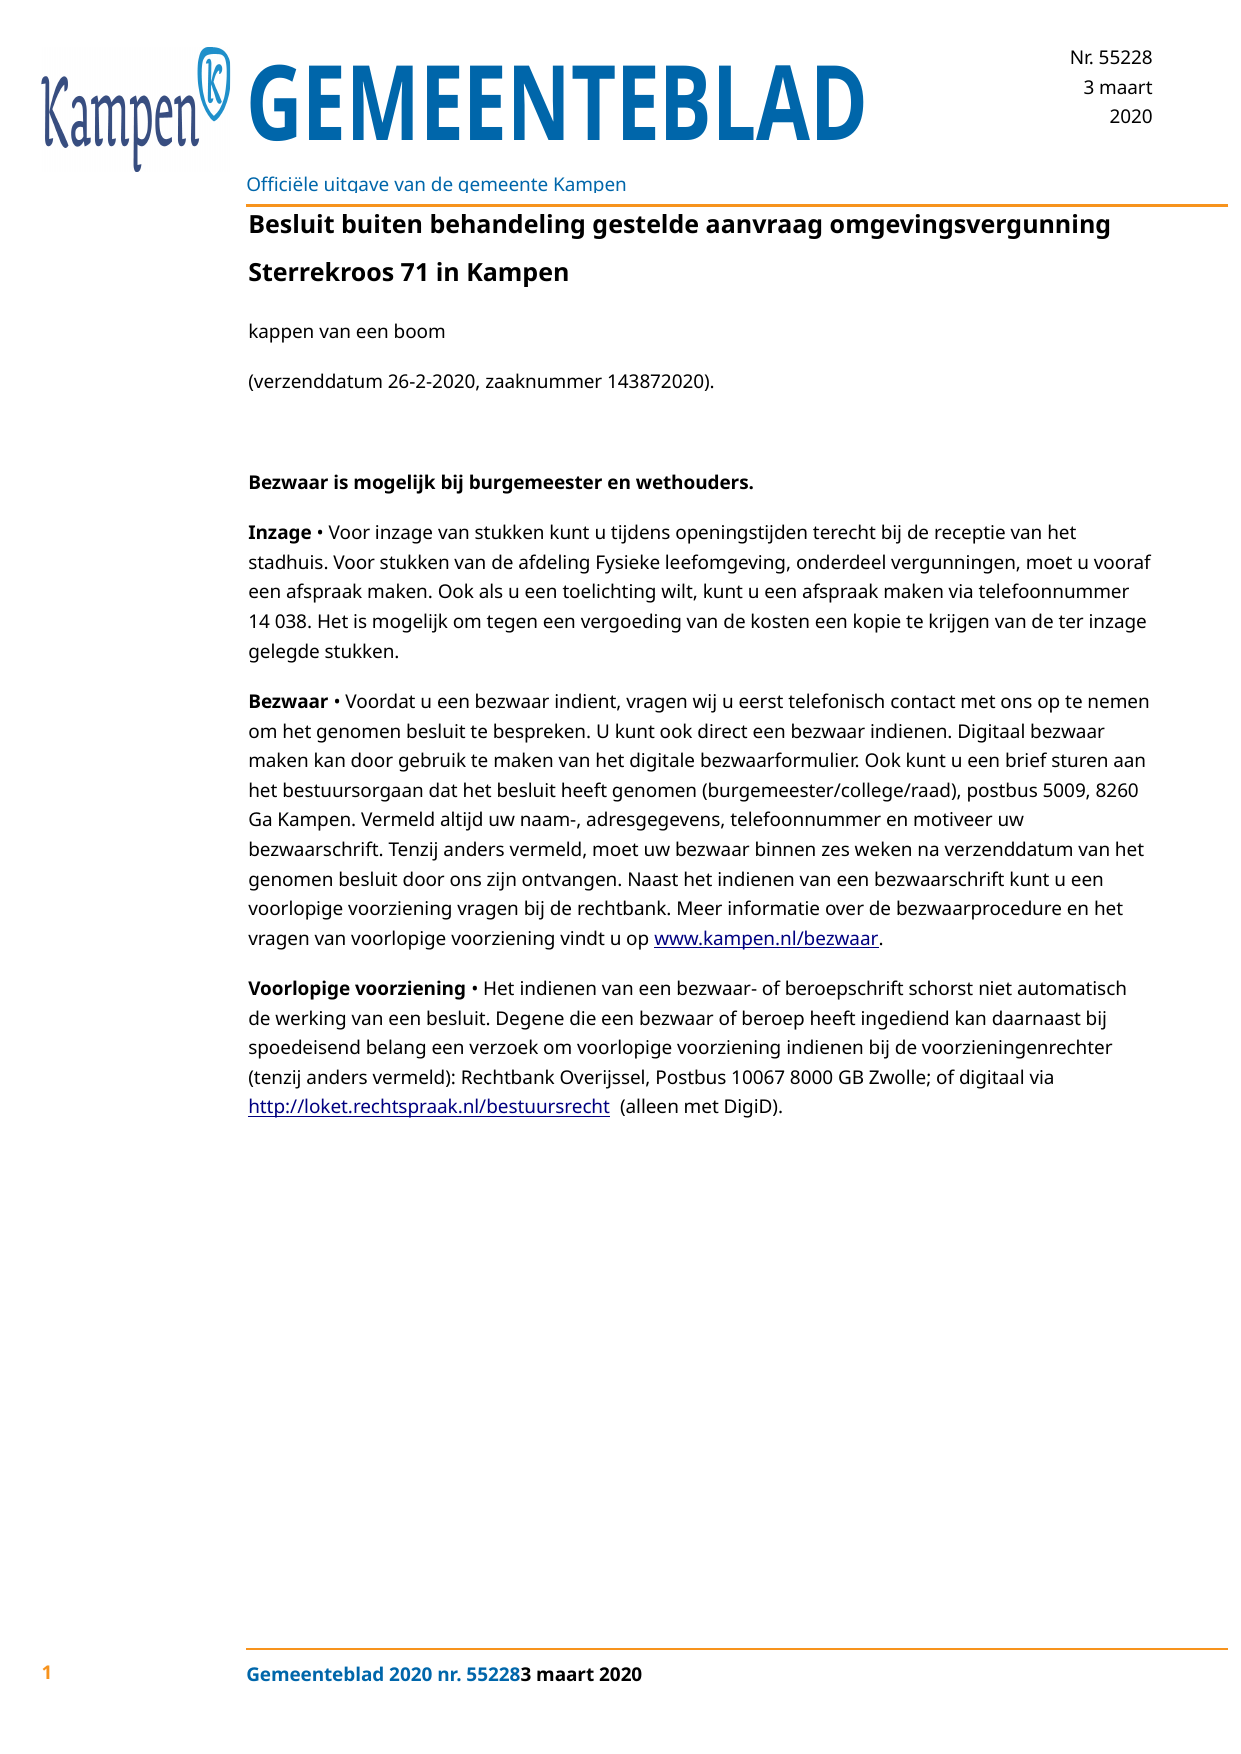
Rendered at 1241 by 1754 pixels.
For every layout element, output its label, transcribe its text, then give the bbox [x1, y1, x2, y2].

text Voorlopige voorziening • Het indienen van een bezwaar- of beroepschrift schorst niet automatisch de werking van een besluit. Degene die een bezwaar of beroep heeft ingediend kan daarnaast bij spoedeisend belang een verzoek om voorlopige voorziening indienen bij de voorzieningenrechter (tenzij anders vermeld): Rechtbank Overijssel, Postbus 10067 8000 GB Zwolle; of digitaal via http://loket.rechtspraak.nl/bestuursrecht (alleen met DigiD). [248, 975, 1152, 1119]
text Bezwaar is mogelijk bij burgemeester en wethouders. [248, 469, 1152, 495]
text (verzenddatum 26-2-2020, zaaknummer 143872020). [248, 368, 1152, 394]
text kappen van een boom [248, 318, 1152, 344]
picture [41, 47, 231, 172]
text Bezwaar • Voordat u een bezwaar indient, vragen wij u eerst telefonisch contact met ons op te nemen om het genomen besluit te bespreken. U kunt ook direct een bezwaar indienen. Digitaal bezwaar maken kan door gebruik te maken van het digitale bezwaarformulier. Ook kunt u een brief sturen aan het bestuursorgaan dat het besluit heeft genomen (burgemeester/college/raad), postbus 5009, 8260 Ga Kampen. Vermeld altijd uw naam-, adresgegevens, telefoonnummer en motiveer uw bezwaarschrift. Tenzij anders vermeld, moet uw bezwaar binnen zes weken na verzenddatum van het genomen besluit door ons zijn ontvangen. Naast het indienen van een bezwaarschrift kunt u een voorlopige voorziening vragen bij de rechtbank. Meer informatie over de bezwaarprocedure en het vragen van voorlopige voorziening vindt u op www.kampen.nl/bezwaar. [248, 688, 1152, 951]
text Inzage • Voor inzage van stukken kunt u tijdens openingstijden terecht bij de receptie van het stadhuis. Voor stukken van de afdeling Fysieke leefomgeving, onderdeel vergunningen, moet u vooraf een afspraak maken. Ook als u een toelichting wilt, kunt u een afspraak maken via telefoonnummer 14 038. Het is mogelijk om tegen een vergoeding van de kosten een kopie te krijgen van de ter inzage gelegde stukken. [248, 519, 1152, 664]
text Besluit buiten behandeling gestelde aanvraag omgevingsvergunning Sterrekroos 71 in Kampen [248, 207, 1152, 288]
